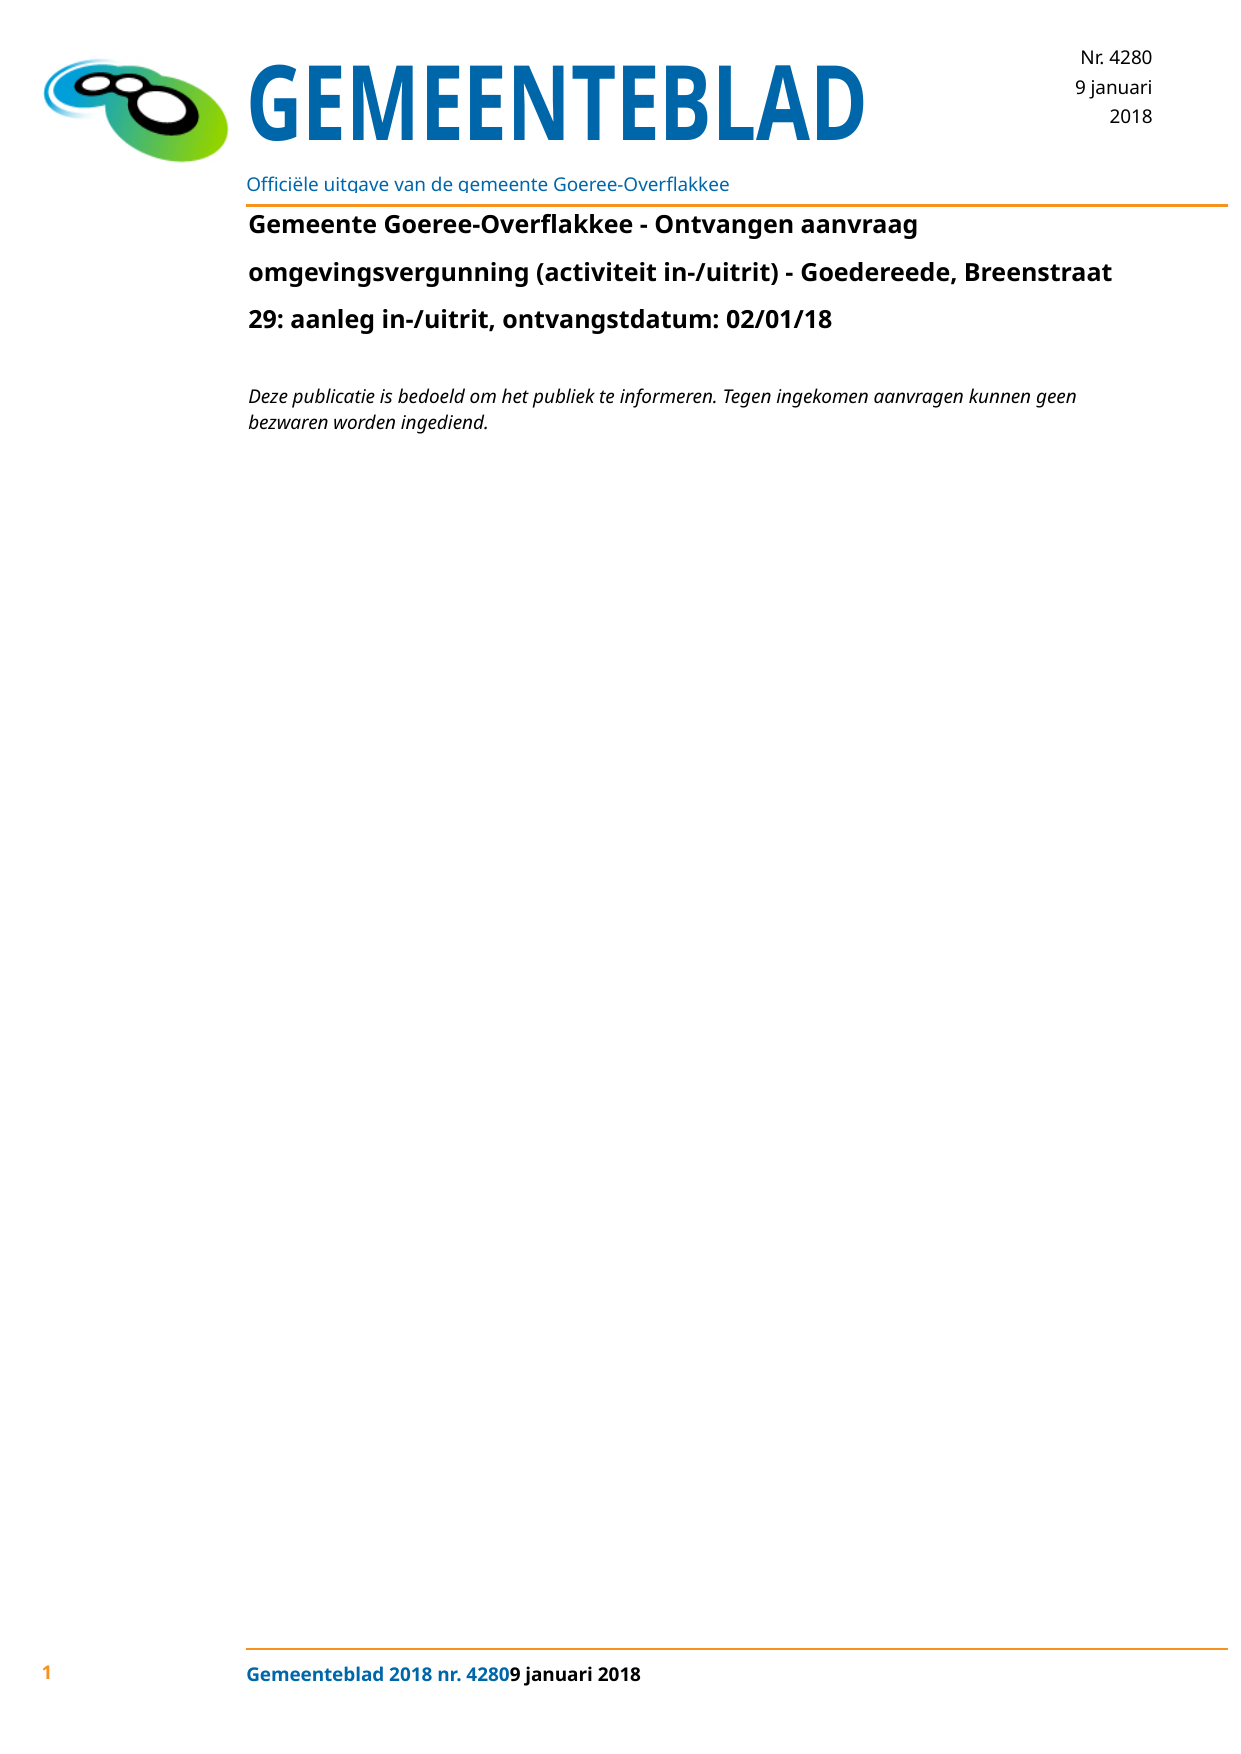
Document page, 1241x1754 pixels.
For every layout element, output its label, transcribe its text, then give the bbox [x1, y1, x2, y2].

text Gemeente Goeree-Overflakkee - Ontvangen aanvraag omgevingsvergunning (activiteit in-/uitrit) - Goedereede, Breenstraat 29: aanleg in-/uitrit, ontvangstdatum: 02/01/18 [248, 207, 1152, 336]
text Deze publicatie is bedoeld om het publiek te informeren. Tegen ingekomen aanvragen kunnen geen bezwaren worden ingediend. [248, 384, 1152, 435]
picture [41, 47, 231, 172]
